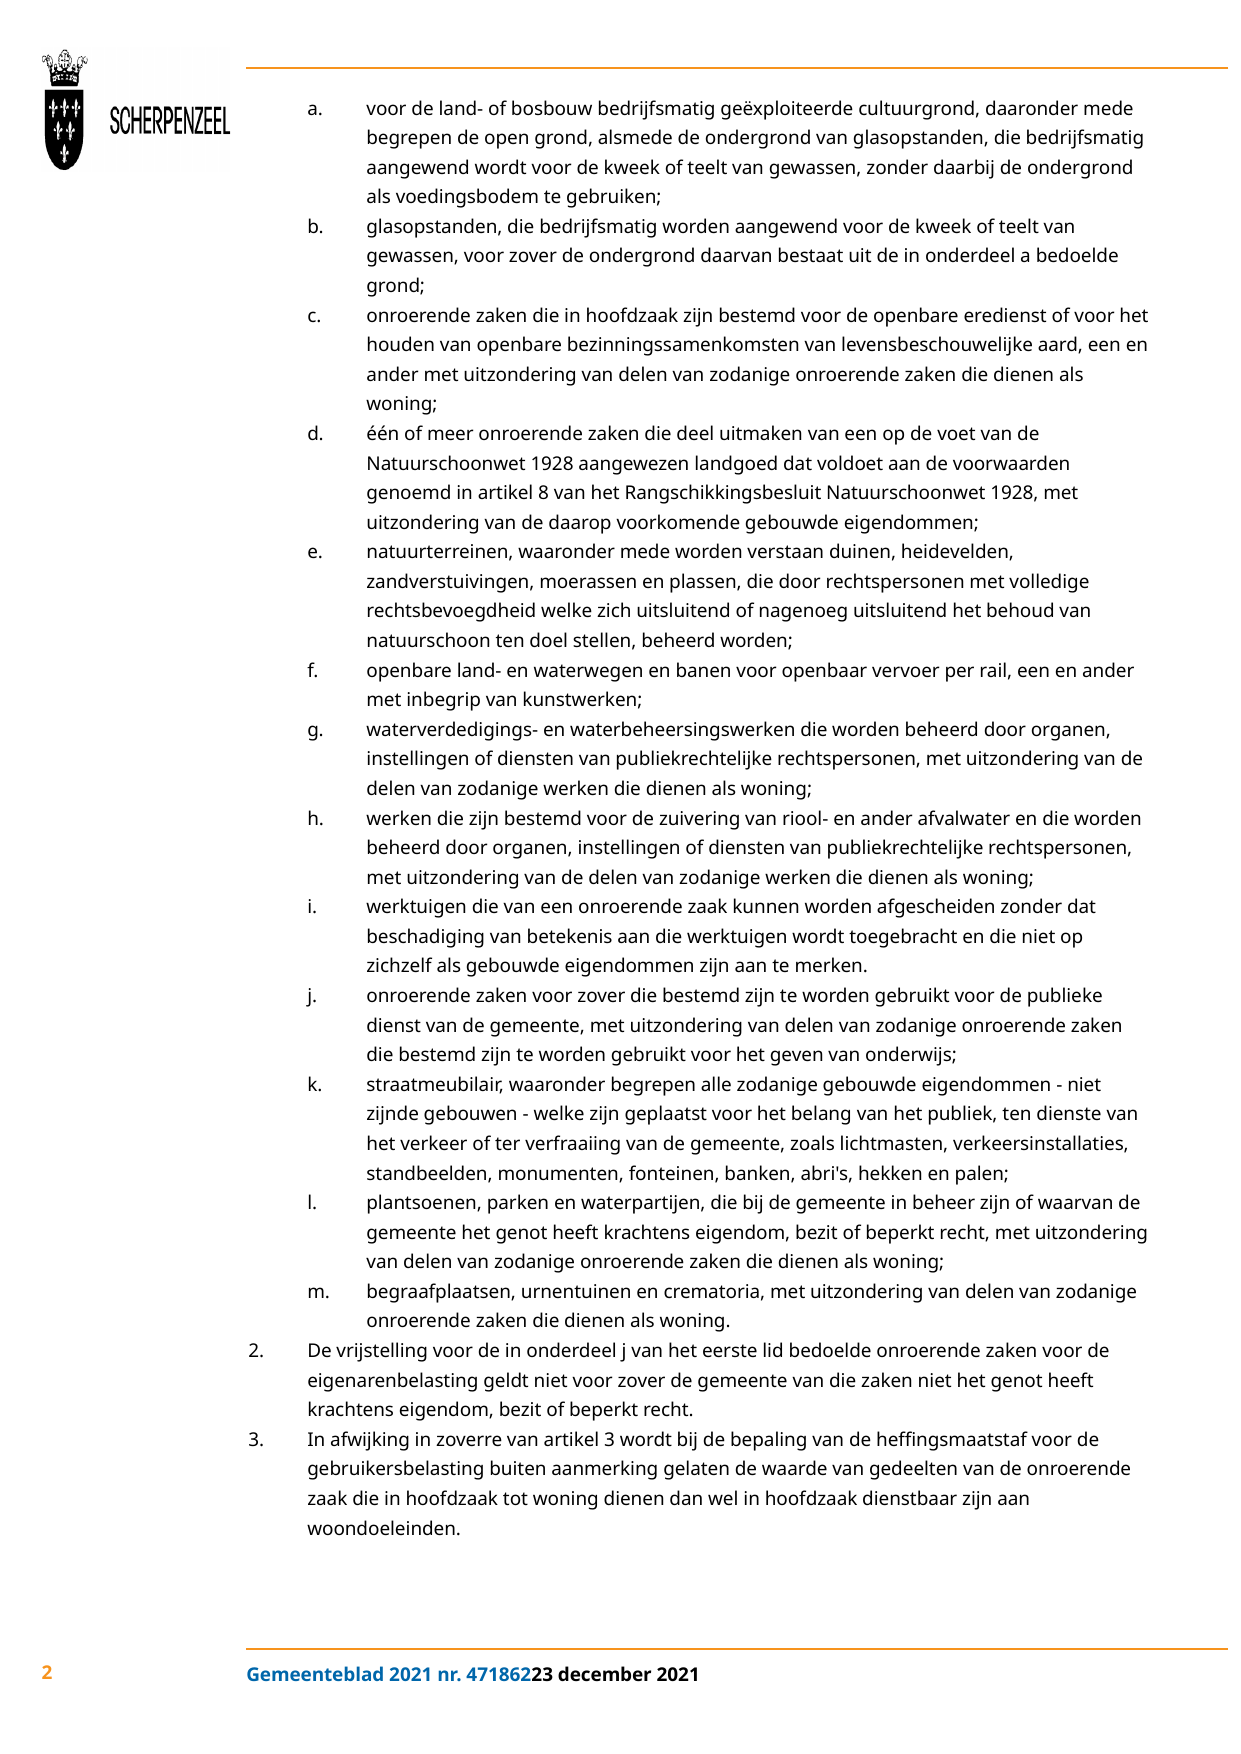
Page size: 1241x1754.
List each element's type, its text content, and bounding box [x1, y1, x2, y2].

list onroerende zaken voor zover die bestemd zijn te worden gebruikt voor de publieke dienst van de gemeente, met uitzondering van delen van zodanige onroerende zaken die bestemd zijn te worden gebruikt voor het geven van onderwijs; [307, 982, 1152, 1067]
list werktuigen die van een onroerende zaak kunnen worden afgescheiden zonder dat beschadiging van betekenis aan die werktuigen wordt toegebracht en die niet op zichzelf als gebouwde eigendommen zijn aan te merken. [307, 893, 1152, 978]
list werken die zijn bestemd voor de zuivering van riool- en ander afvalwater en die worden beheerd door organen, instellingen of diensten van publiekrechtelijke rechtspersonen, met uitzondering van de delen van zodanige werken die dienen als woning; [307, 805, 1152, 890]
list glasopstanden, die bedrijfsmatig worden aangewend voor de kweek of teelt van gewassen, voor zover de ondergrond daarvan bestaat uit de in onderdeel a bedoelde grond; [307, 213, 1152, 298]
list De vrijstelling voor de in onderdeel j van het eerste lid bedoelde onroerende zaken voor de eigenarenbelasting geldt niet voor zover de gemeente van die zaken niet het genot heeft krachtens eigendom, bezit of beperkt recht. [248, 1337, 1152, 1422]
list straatmeubilair, waaronder begrepen alle zodanige gebouwde eigendommen - niet zijnde gebouwen - welke zijn geplaatst voor het belang van het publiek, ten dienste van het verkeer of ter verfraaiing van de gemeente, zoals lichtmasten, verkeersinstallaties, standbeelden, monumenten, fonteinen, banken, abri's, hekken en palen; [307, 1071, 1152, 1186]
list voor de land- of bosbouw bedrijfsmatig geëxploiteerde cultuurgrond, daaronder mede begrepen de open grond, alsmede de ondergrond van glasopstanden, die bedrijfsmatig aangewend wordt voor de kweek of teelt van gewassen, zonder daarbij de ondergrond als voedingsbodem te gebruiken; [307, 95, 1152, 209]
picture [41, 47, 231, 172]
list plantsoenen, parken en waterpartijen, die bij de gemeente in beheer zijn of waarvan de gemeente het genot heeft krachtens eigendom, bezit of beperkt recht, met uitzondering van delen van zodanige onroerende zaken die dienen als woning; [307, 1189, 1152, 1274]
list In afwijking in zoverre van artikel 3 wordt bij de bepaling van de heffingsmaatstaf voor de gebruikersbelasting buiten aanmerking gelaten de waarde van gedeelten van de onroerende zaak die in hoofdzaak tot woning dienen dan wel in hoofdzaak dienstbaar zijn aan woondoeleinden. [248, 1426, 1152, 1541]
list één of meer onroerende zaken die deel uitmaken van een op de voet van de Natuurschoonwet 1928 aangewezen landgoed dat voldoet aan de voorwaarden genoemd in artikel 8 van het Rangschikkingsbesluit Natuurschoonwet 1928, met uitzondering van de daarop voorkomende gebouwde eigendommen; [307, 420, 1152, 535]
list begraafplaatsen, urnentuinen en crematoria, met uitzondering van delen van zodanige onroerende zaken die dienen als woning. [307, 1278, 1152, 1333]
list openbare land- en waterwegen en banen voor openbaar vervoer per rail, een en ander met inbegrip van kunstwerken; [307, 657, 1152, 712]
list natuurterreinen, waaronder mede worden verstaan duinen, heidevelden, zandverstuivingen, moerassen en plassen, die door rechtspersonen met volledige rechtsbevoegdheid welke zich uitsluitend of nagenoeg uitsluitend het behoud van natuurschoon ten doel stellen, beheerd worden; [307, 538, 1152, 653]
list waterverdedigings- en waterbeheersingswerken die worden beheerd door organen, instellingen of diensten van publiekrechtelijke rechtspersonen, met uitzondering van de delen van zodanige werken die dienen als woning; [307, 716, 1152, 801]
list onroerende zaken die in hoofdzaak zijn bestemd voor de openbare eredienst of voor het houden van openbare bezinningssamenkomsten van levensbeschouwelijke aard, een en ander met uitzondering van delen van zodanige onroerende zaken die dienen als woning; [307, 302, 1152, 416]
